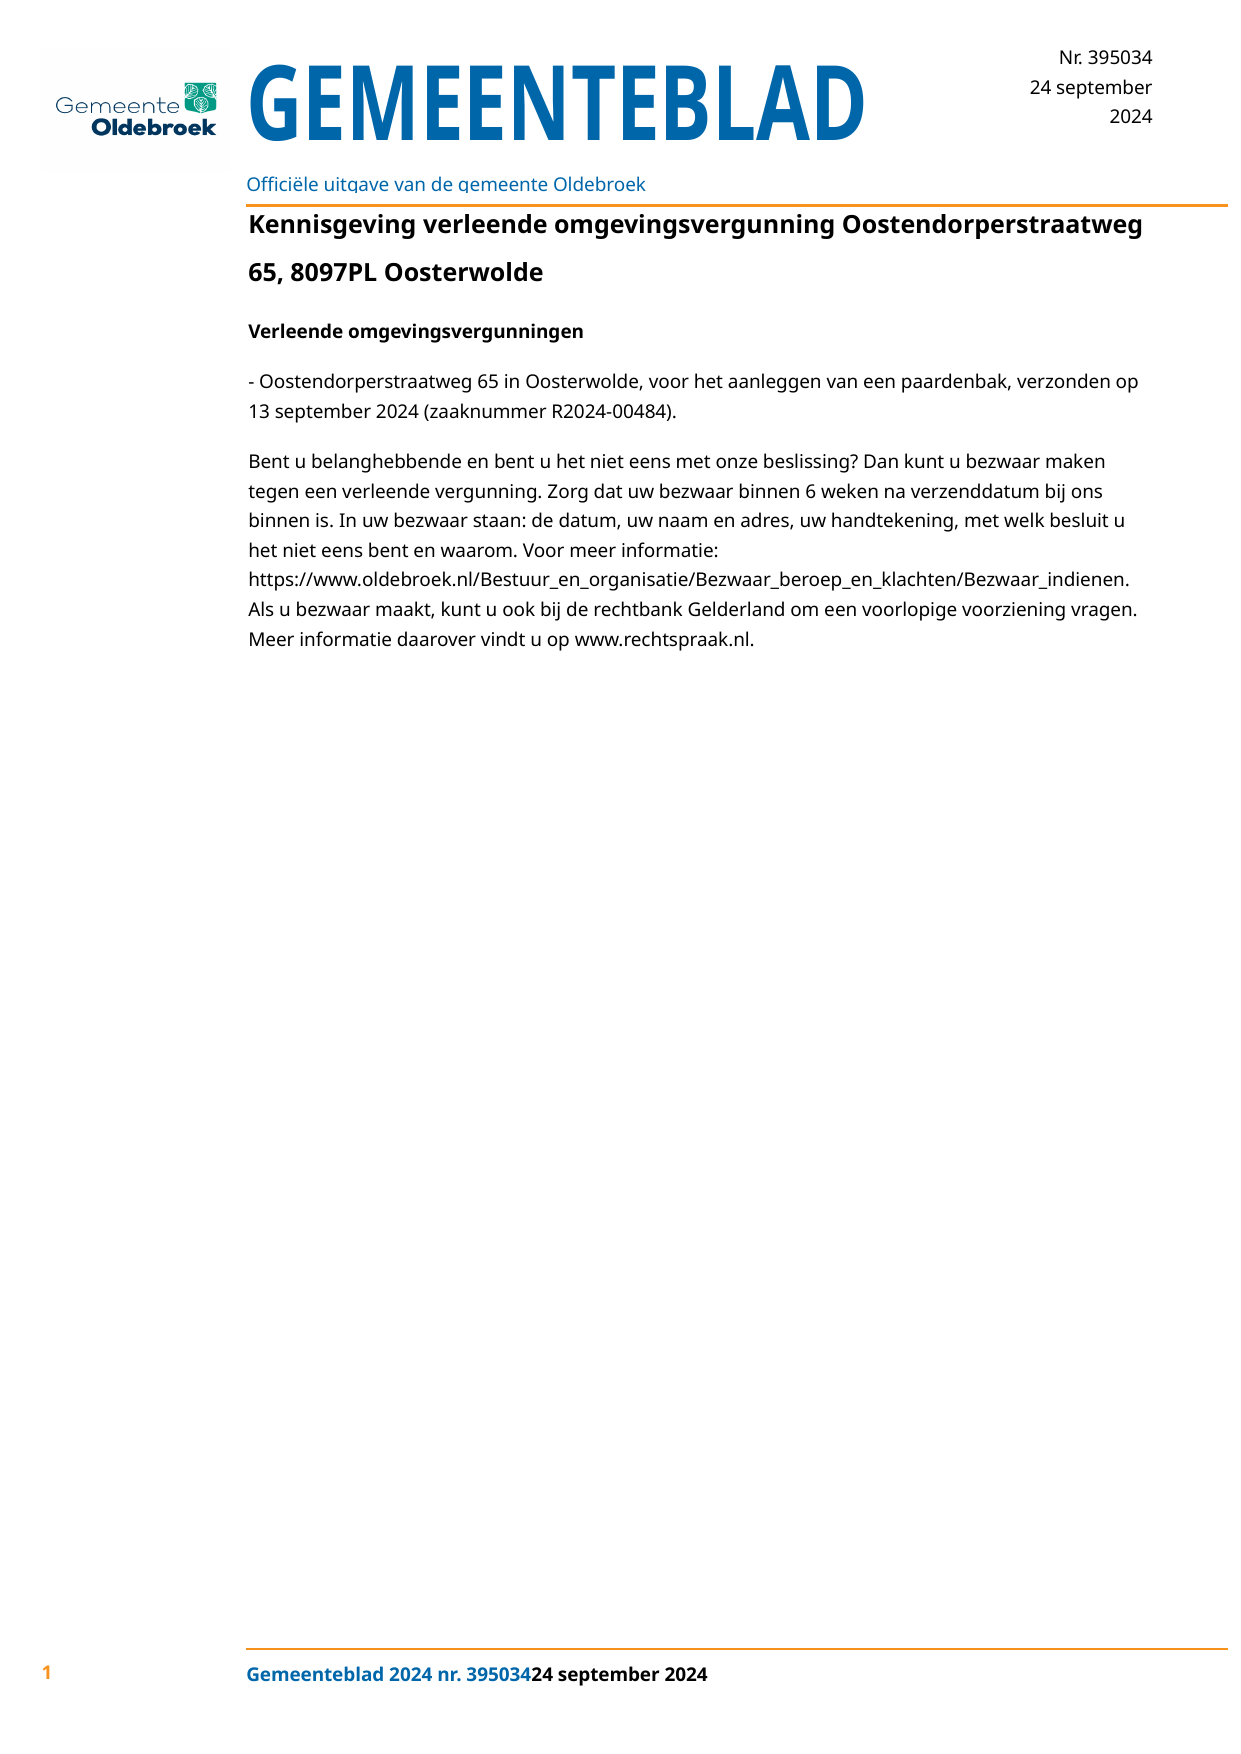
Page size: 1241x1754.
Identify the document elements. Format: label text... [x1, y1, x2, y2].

text Verleende omgevingsvergunningen [248, 318, 1152, 344]
text Kennisgeving verleende omgevingsvergunning Oostendorperstraatweg 65, 8097PL Oosterwolde [248, 207, 1152, 288]
text - Oostendorperstraatweg 65 in Oosterwolde, voor het aanleggen van een paardenbak, verzonden op 13 september 2024 (zaaknummer R2024-00484). [248, 368, 1152, 424]
picture [41, 47, 231, 172]
text Bent u belanghebbende en bent u het niet eens met onze beslissing? Dan kunt u bezwaar maken tegen een verleende vergunning. Zorg dat uw bezwaar binnen 6 weken na verzenddatum bij ons binnen is. In uw bezwaar staan: de datum, uw naam en adres, uw handtekening, met welk besluit u het niet eens bent en waarom. Voor meer informatie: https://www.oldebroek.nl/Bestuur_en_organisatie/Bezwaar_beroep_en_klachten/Bezwaar_indienen. Als u bezwaar maakt, kunt u ook bij de rechtbank Gelderland om een voorlopige voorziening vragen. Meer informatie daarover vindt u op www.rechtspraak.nl. [248, 448, 1152, 652]
